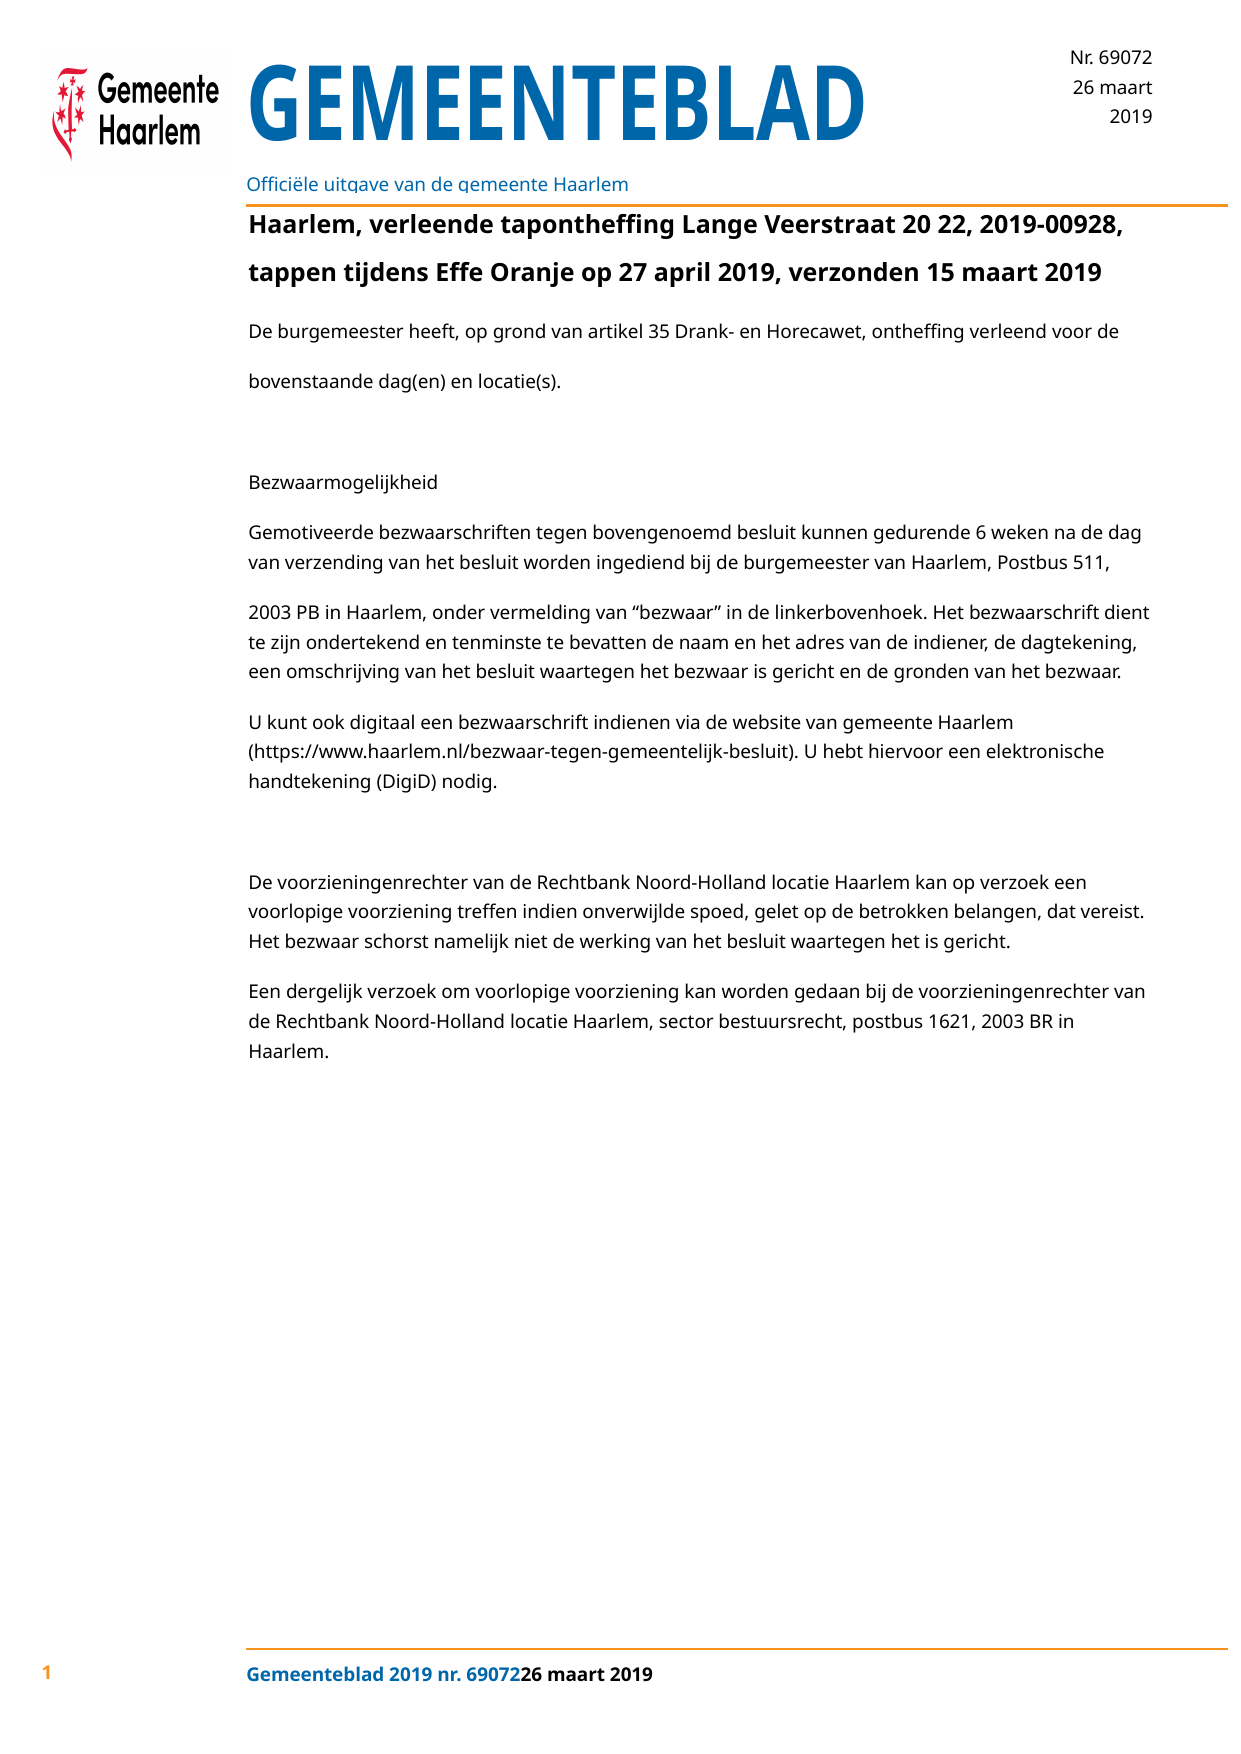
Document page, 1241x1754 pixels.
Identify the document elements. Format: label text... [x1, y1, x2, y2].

text De voorzieningenrechter van de Rechtbank Noord-Holland locatie Haarlem kan op verzoek een voorlopige voorziening treffen indien onverwijlde spoed, gelet op de betrokken belangen, dat vereist. Het bezwaar schorst namelijk niet de werking van het besluit waartegen het is gericht. [248, 869, 1152, 954]
text 2003 PB in Haarlem, onder vermelding van “bezwaar” in de linkerbovenhoek. Het bezwaarschrift dient te zijn ondertekend en tenminste te bevatten de naam en het adres van de indiener, de dagtekening, een omschrijving van het besluit waartegen het bezwaar is gericht en de gronden van het bezwaar. [248, 599, 1152, 684]
text Bezwaarmogelijkheid [248, 469, 1152, 495]
picture [41, 47, 231, 172]
text Gemotiveerde bezwaarschriften tegen bovengenoemd besluit kunnen gedurende 6 weken na de dag van verzending van het besluit worden ingediend bij de burgemeester van Haarlem, Postbus 511, [248, 519, 1152, 575]
text Haarlem, verleende tapontheffing Lange Veerstraat 20 22, 2019-00928, tappen tijdens Effe Oranje op 27 april 2019, verzonden 15 maart 2019 [248, 207, 1152, 288]
text Een dergelijk verzoek om voorlopige voorziening kan worden gedaan bij de voorzieningenrechter van de Rechtbank Noord-Holland locatie Haarlem, sector bestuursrecht, postbus 1621, 2003 BR in Haarlem. [248, 979, 1152, 1064]
text bovenstaande dag(en) en locatie(s). [248, 368, 1152, 394]
text De burgemeester heeft, op grond van artikel 35 Drank- en Horecawet, ontheffing verleend voor de [248, 318, 1152, 344]
text U kunt ook digitaal een bezwaarschrift indienen via de website van gemeente Haarlem (https://www.haarlem.nl/bezwaar-tegen-gemeentelijk-besluit). U hebt hiervoor een elektronische handtekening (DigiD) nodig. [248, 709, 1152, 794]
